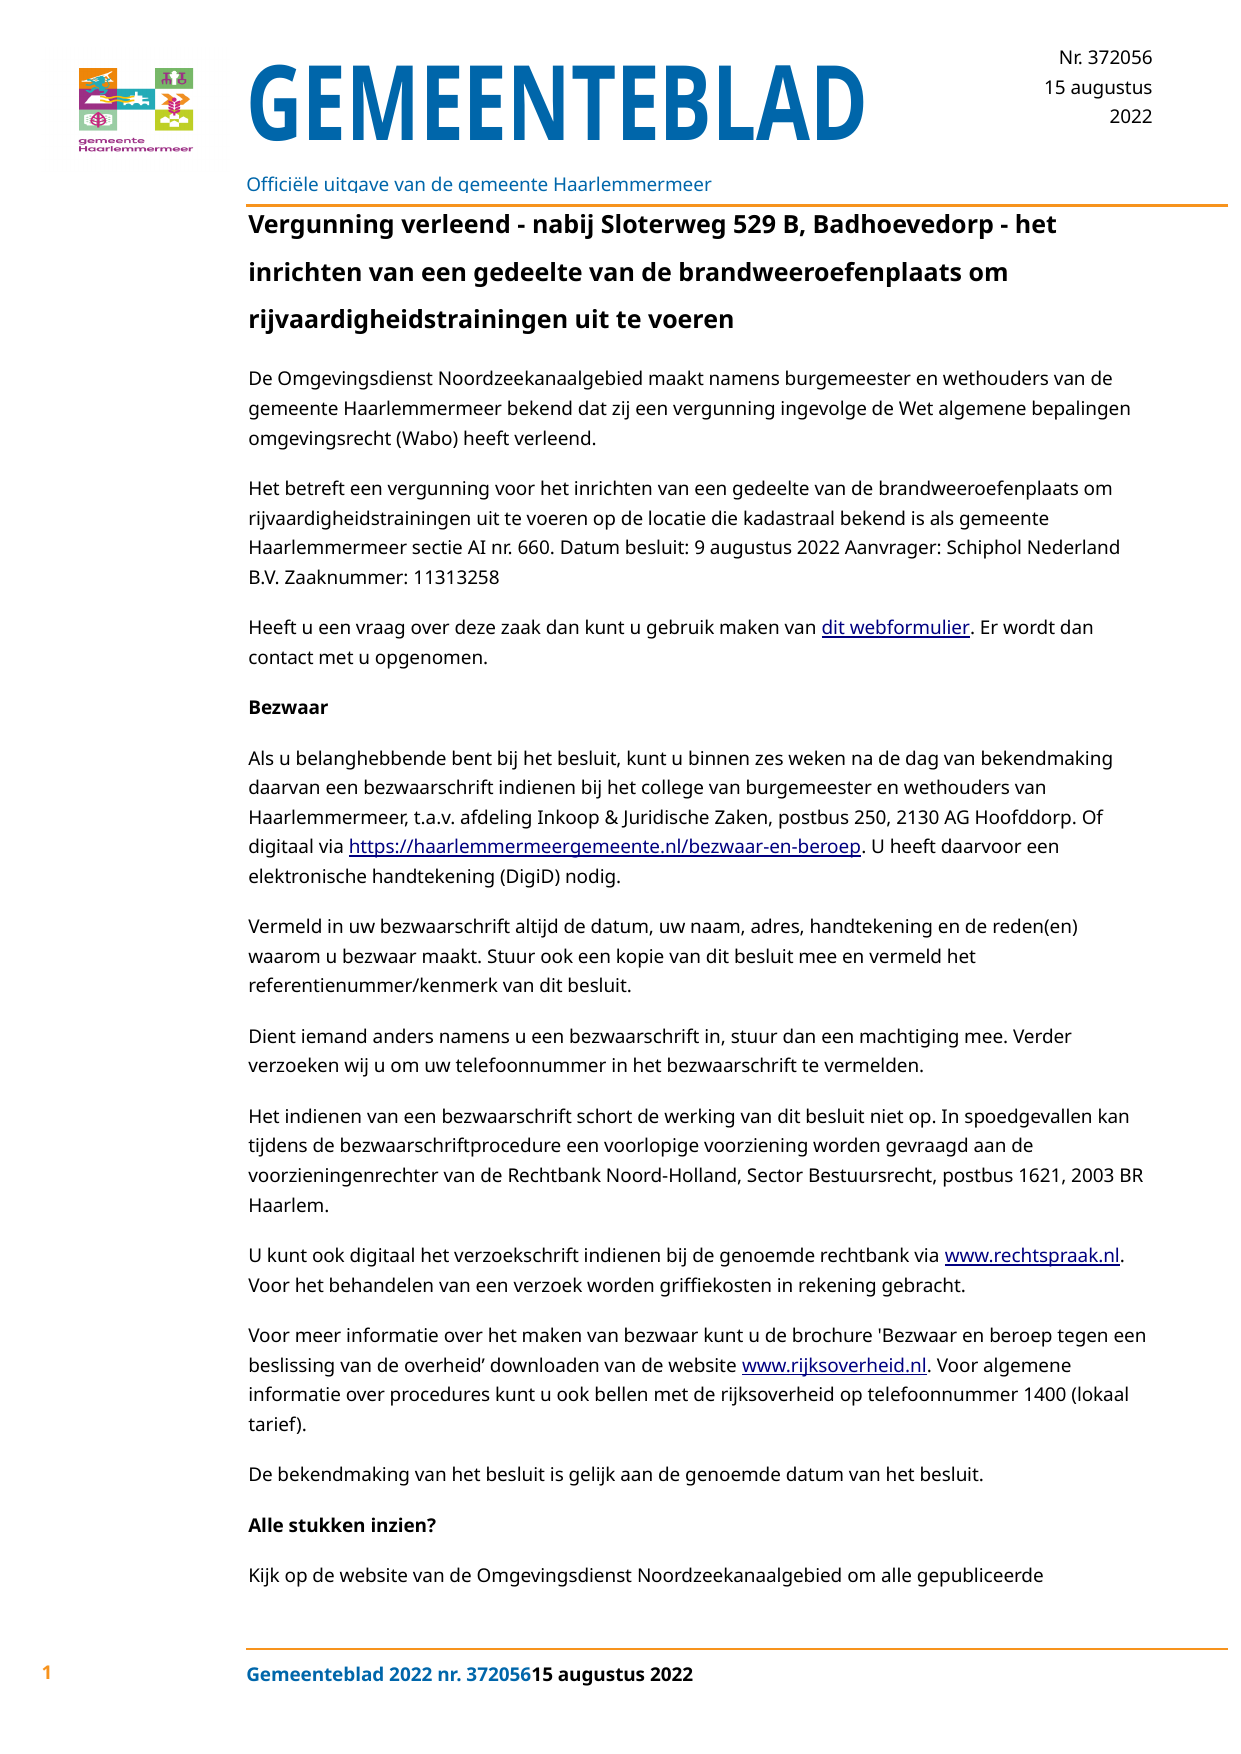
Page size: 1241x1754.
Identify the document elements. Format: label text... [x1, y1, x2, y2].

text Het indienen van een bezwaarschrift schort de werking van dit besluit niet op. In spoedgevallen kan tijdens de bezwaarschriftprocedure een voorlopige voorziening worden gevraagd aan de voorzieningenrechter van de Rechtbank Noord-Holland, Sector Bestuursrecht, postbus 1621, 2003 BR Haarlem. [248, 1103, 1152, 1217]
text De Omgevingsdienst Noordzeekanaalgebied maakt namens burgemeester en wethouders van de gemeente Haarlemmermeer bekend dat zij een vergunning ingevolge de Wet algemene bepalingen omgevingsrecht (Wabo) heeft verleend. [248, 366, 1152, 450]
text Alle stukken inzien? [248, 1512, 1152, 1537]
text Dient iemand anders namens u een bezwaarschrift in, stuur dan een machtiging mee. Verder verzoeken wij u om uw telefoonnummer in het bezwaarschrift te vermelden. [248, 1023, 1152, 1078]
picture [41, 47, 231, 172]
text U kunt ook digitaal het verzoekschrift indienen bij de genoemde rechtbank via www.rechtspraak.nl. Voor het behandelen van een verzoek worden griffiekosten in rekening gebracht. [248, 1242, 1152, 1297]
text Bezwaar [248, 694, 1152, 720]
text Vermeld in uw bezwaarschrift altijd de datum, uw naam, adres, handtekening en de reden(en) waarom u bezwaar maakt. Stuur ook een kopie van dit besluit mee en vermeld het referentienummer/kenmerk van dit besluit. [248, 913, 1152, 998]
text Als u belanghebbende bent bij het besluit, kunt u binnen zes weken na de dag van bekendmaking daarvan een bezwaarschrift indienen bij het college van burgemeester en wethouders van Haarlemmermeer, t.a.v. afdeling Inkoop & Juridische Zaken, postbus 250, 2130 AG Hoofddorp. Of digitaal via https://haarlemmermeergemeente.nl/bezwaar-en-beroep. U heeft daarvoor een elektronische handtekening (DigiD) nodig. [248, 745, 1152, 889]
text Het betreft een vergunning voor het inrichten van een gedeelte van de brandweeroefenplaats om rijvaardigheidstrainingen uit te voeren op de locatie die kadastraal bekend is als gemeente Haarlemmermeer sectie AI nr. 660. Datum besluit: 9 augustus 2022 Aanvrager: Schiphol Nederland B.V. Zaaknummer: 11313258 [248, 475, 1152, 589]
text Kijk op de website van de Omgevingsdienst Noordzeekanaalgebied om alle gepubliceerde [248, 1562, 1152, 1588]
text De bekendmaking van het besluit is gelijk aan de genoemde datum van het besluit. [248, 1461, 1152, 1487]
text Vergunning verleend - nabij Sloterweg 529 B, Badhoevedorp - het inrichten van een gedeelte van de brandweeroefenplaats om rijvaardigheidstrainingen uit te voeren [248, 207, 1152, 336]
text Heeft u een vraag over deze zaak dan kunt u gebruik maken van dit webformulier. Er wordt dan contact met u opgenomen. [248, 614, 1152, 669]
text Voor meer informatie over het maken van bezwaar kunt u de brochure 'Bezwaar en beroep tegen een beslissing van de overheid’ downloaden van de website www.rijksoverheid.nl. Voor algemene informatie over procedures kunt u ook bellen met de rijksoverheid op telefoonnummer 1400 (lokaal tarief). [248, 1322, 1152, 1437]
